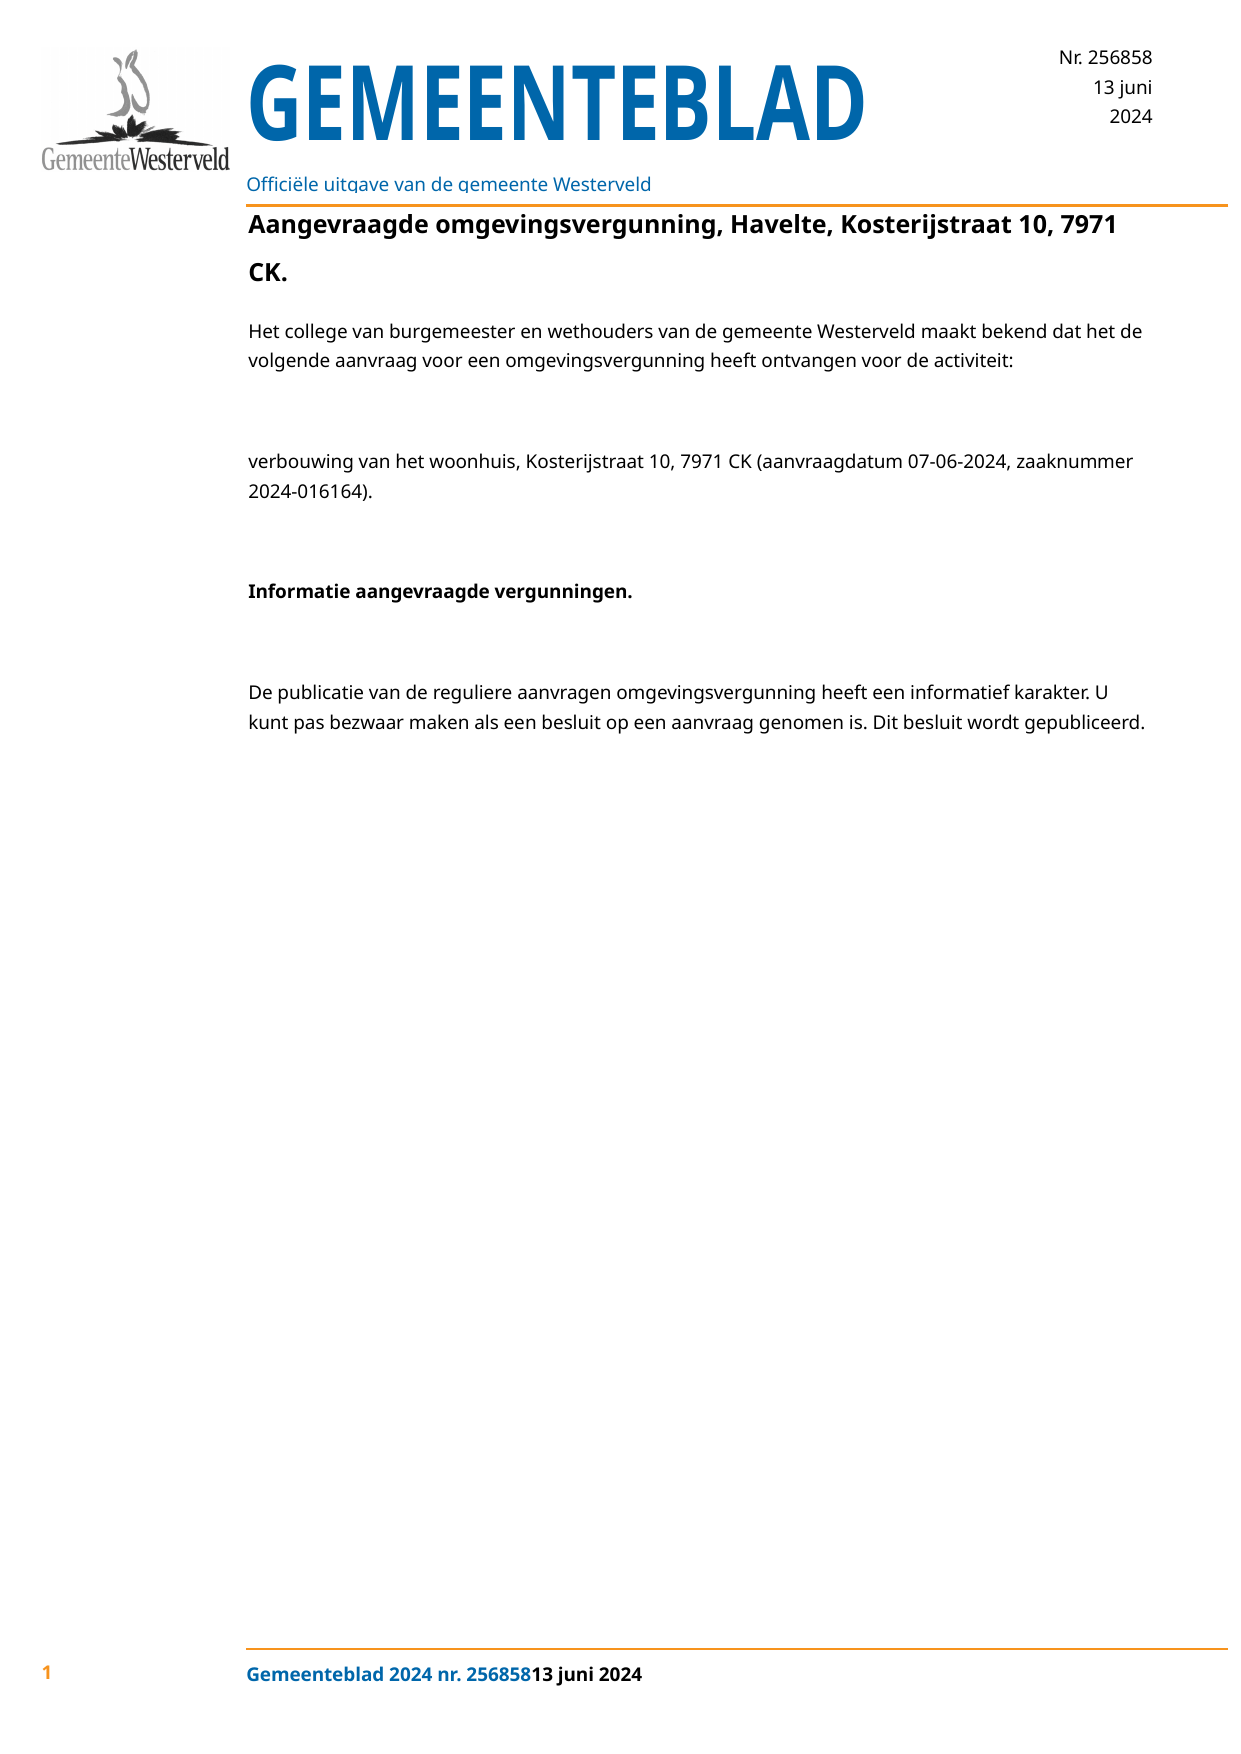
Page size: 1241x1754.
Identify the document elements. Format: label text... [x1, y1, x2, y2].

text Aangevraagde omgevingsvergunning, Havelte, Kosterijstraat 10, 7971 CK. [248, 207, 1152, 288]
text Het college van burgemeester en wethouders van de gemeente Westerveld maakt bekend dat het de volgende aanvraag voor een omgevingsvergunning heeft ontvangen voor de activiteit: [248, 318, 1152, 373]
text verbouwing van het woonhuis, Kosterijstraat 10, 7971 CK (aanvraagdatum 07-06-2024, zaaknummer 2024-016164). [248, 448, 1152, 504]
text Informatie aangevraagde vergunningen. [248, 579, 1152, 604]
picture [41, 47, 231, 172]
text De publicatie van de reguliere aanvragen omgevingsvergunning heeft een informatief karakter. U kunt pas bezwaar maken als een besluit op een aanvraag genomen is. Dit besluit wordt gepubliceerd. [248, 679, 1152, 735]
